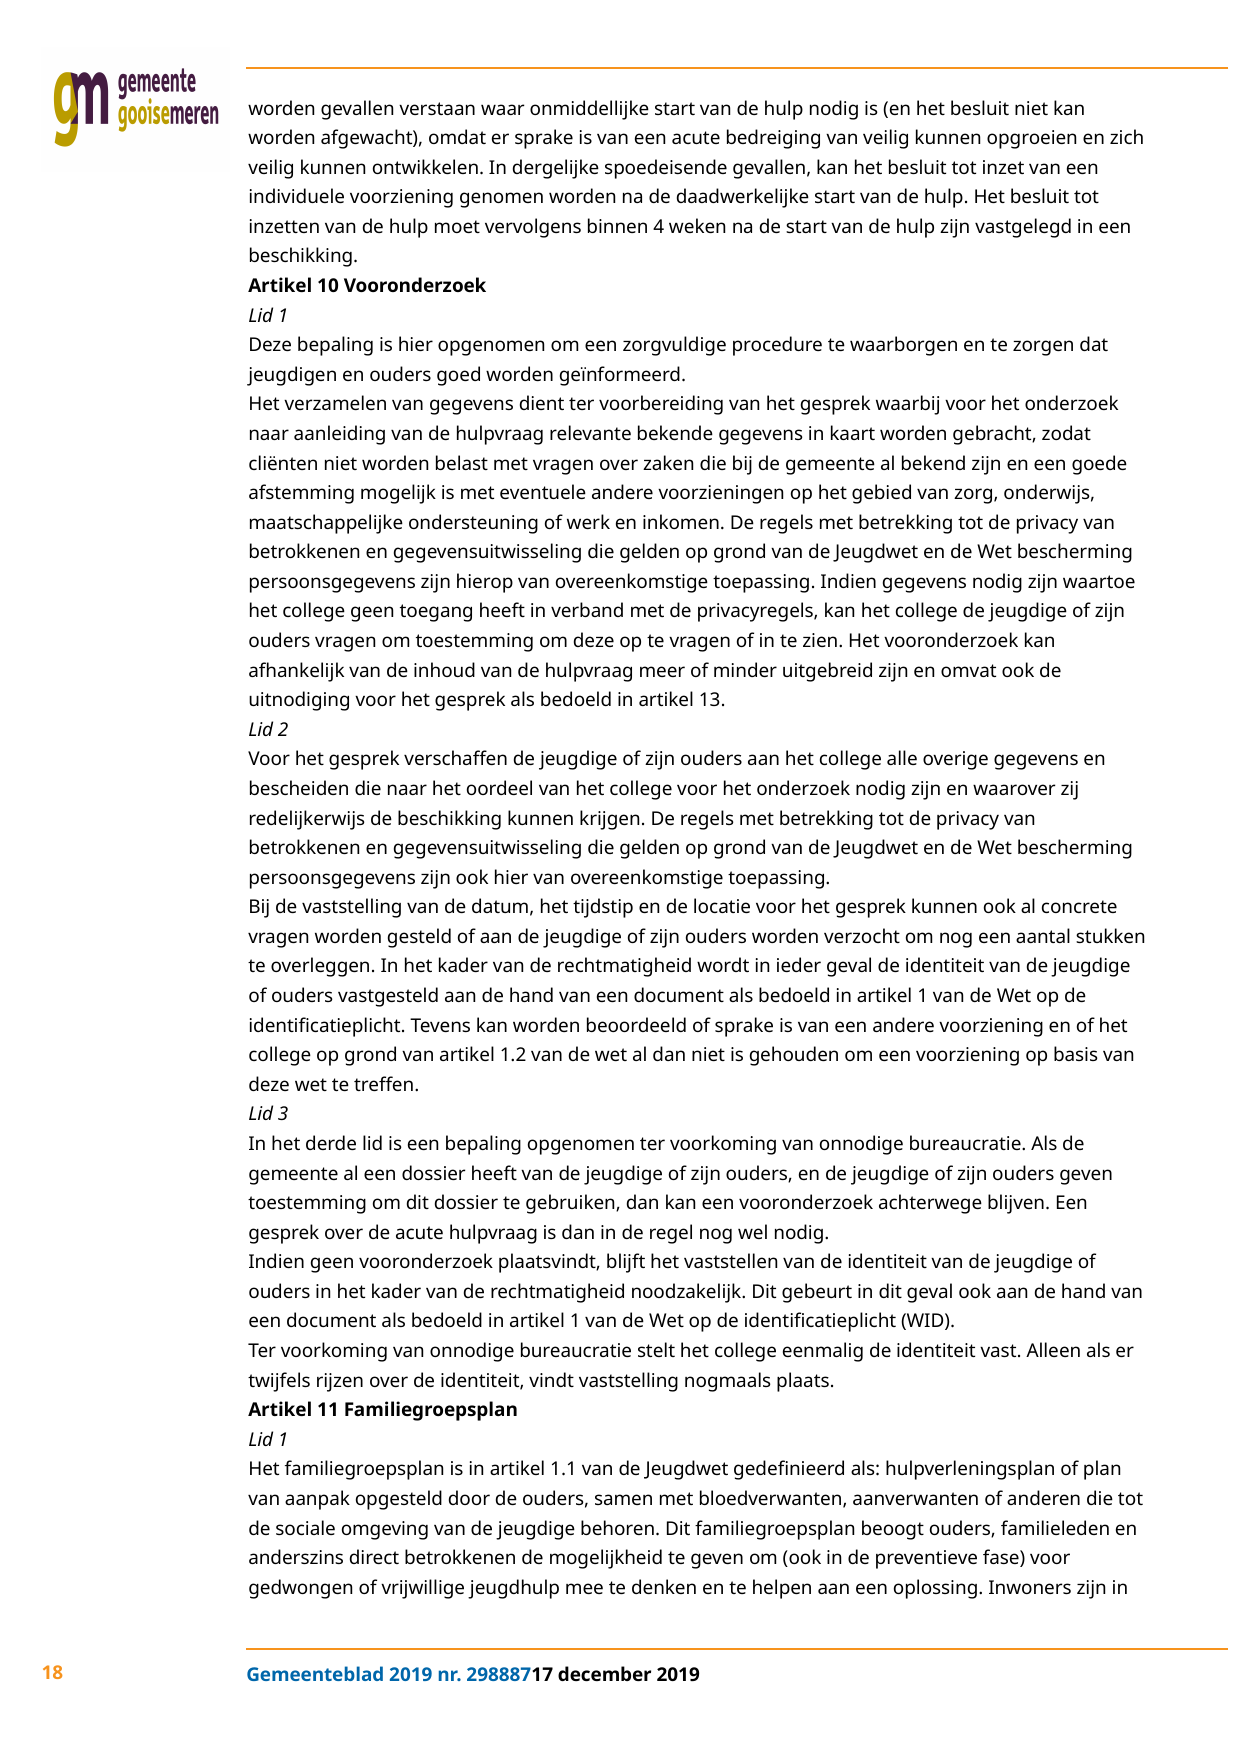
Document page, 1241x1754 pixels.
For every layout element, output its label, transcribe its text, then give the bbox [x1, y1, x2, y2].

text Lid 1 [248, 1426, 1152, 1452]
text Artikel 10 Vooronderzoek [248, 272, 1152, 298]
text Het verzamelen van gegevens dient ter voorbereiding van het gesprek waarbij voor het onderzoek naar aanleiding van de hulpvraag relevante bekende gegevens in kaart worden gebracht, zodat cliënten niet worden belast met vragen over zaken die bij de gemeente al bekend zijn en een goede afstemming mogelijk is met eventuele andere voorzieningen op het gebied van zorg, onderwijs, maatschappelijke ondersteuning of werk en inkomen. De regels met betrekking tot de privacy van betrokkenen en gegevensuitwisseling die gelden op grond van de Jeugdwet en de Wet bescherming persoonsgegevens zijn hierop van overeenkomstige toepassing. Indien gegevens nodig zijn waartoe het college geen toegang heeft in verband met de privacyregels, kan het college de jeugdige of zijn ouders vragen om toestemming om deze op te vragen of in te zien. Het vooronderzoek kan afhankelijk van de inhoud van de hulpvraag meer of minder uitgebreid zijn en omvat ook de uitnodiging voor het gesprek als bedoeld in artikel 13. [248, 391, 1152, 712]
picture [41, 47, 231, 172]
text Voor het gesprek verschaffen de jeugdige of zijn ouders aan het college alle overige gegevens en bescheiden die naar het oordeel van het college voor het onderzoek nodig zijn en waarover zij redelijkerwijs de beschikking kunnen krijgen. De regels met betrekking tot de privacy van betrokkenen en gegevensuitwisseling die gelden op grond van de Jeugdwet en de Wet bescherming persoonsgegevens zijn ook hier van overeenkomstige toepassing. [248, 746, 1152, 890]
text Lid 3 [248, 1101, 1152, 1126]
text Deze bepaling is hier opgenomen om een zorgvuldige procedure te waarborgen en te zorgen dat jeugdigen en ouders goed worden geïnformeerd. [248, 331, 1152, 387]
text In het derde lid is een bepaling opgenomen ter voorkoming van onnodige bureaucratie. Als de gemeente al een dossier heeft van de jeugdige of zijn ouders, en de jeugdige of zijn ouders geven toestemming om dit dossier te gebruiken, dan kan een vooronderzoek achterwege blijven. Een gesprek over de acute hulpvraag is dan in de regel nog wel nodig. [248, 1130, 1152, 1245]
text Lid 2 [248, 716, 1152, 742]
text Ter voorkoming van onnodige bureaucratie stelt het college eenmalig de identiteit vast. Alleen als er twijfels rijzen over de identiteit, vindt vaststelling nogmaals plaats. [248, 1337, 1152, 1393]
text Artikel 11 Familiegroepsplan [248, 1396, 1152, 1422]
text Lid 1 [248, 302, 1152, 328]
text worden gevallen verstaan waar onmiddellijke start van de hulp nodig is (en het besluit niet kan worden afgewacht), omdat er sprake is van een acute bedreiging van veilig kunnen opgroeien en zich veilig kunnen ontwikkelen. In dergelijke spoedeisende gevallen, kan het besluit tot inzet van een individuele voorziening genomen worden na de daadwerkelijke start van de hulp. Het besluit tot inzetten van de hulp moet vervolgens binnen 4 weken na de start van de hulp zijn vastgelegd in een beschikking. [248, 95, 1152, 268]
text Bij de vaststelling van de datum, het tijdstip en de locatie voor het gesprek kunnen ook al concrete vragen worden gesteld of aan de jeugdige of zijn ouders worden verzocht om nog een aantal stukken te overleggen. In het kader van de rechtmatigheid wordt in ieder geval de identiteit van de jeugdige of ouders vastgesteld aan de hand van een document als bedoeld in artikel 1 van de Wet op de identificatieplicht. Tevens kan worden beoordeeld of sprake is van een andere voorziening en of het college op grond van artikel 1.2 van de wet al dan niet is gehouden om een voorziening op basis van deze wet te treffen. [248, 893, 1152, 1097]
text Het familiegroepsplan is in artikel 1.1 van de Jeugdwet gedefinieerd als: hulpverleningsplan of plan van aanpak opgesteld door de ouders, samen met bloedverwanten, aanverwanten of anderen die tot de sociale omgeving van de jeugdige behoren. Dit familiegroepsplan beoogt ouders, familieleden en anderszins direct betrokkenen de mogelijkheid te geven om (ook in de preventieve fase) voor gedwongen of vrijwillige jeugdhulp mee te denken en te helpen aan een oplossing. Inwoners zijn in [248, 1456, 1152, 1600]
text Indien geen vooronderzoek plaatsvindt, blijft het vaststellen van de identiteit van de jeugdige of ouders in het kader van de rechtmatigheid noodzakelijk. Dit gebeurt in dit geval ook aan de hand van een document als bedoeld in artikel 1 van de Wet op de identificatieplicht (WID). [248, 1248, 1152, 1333]
